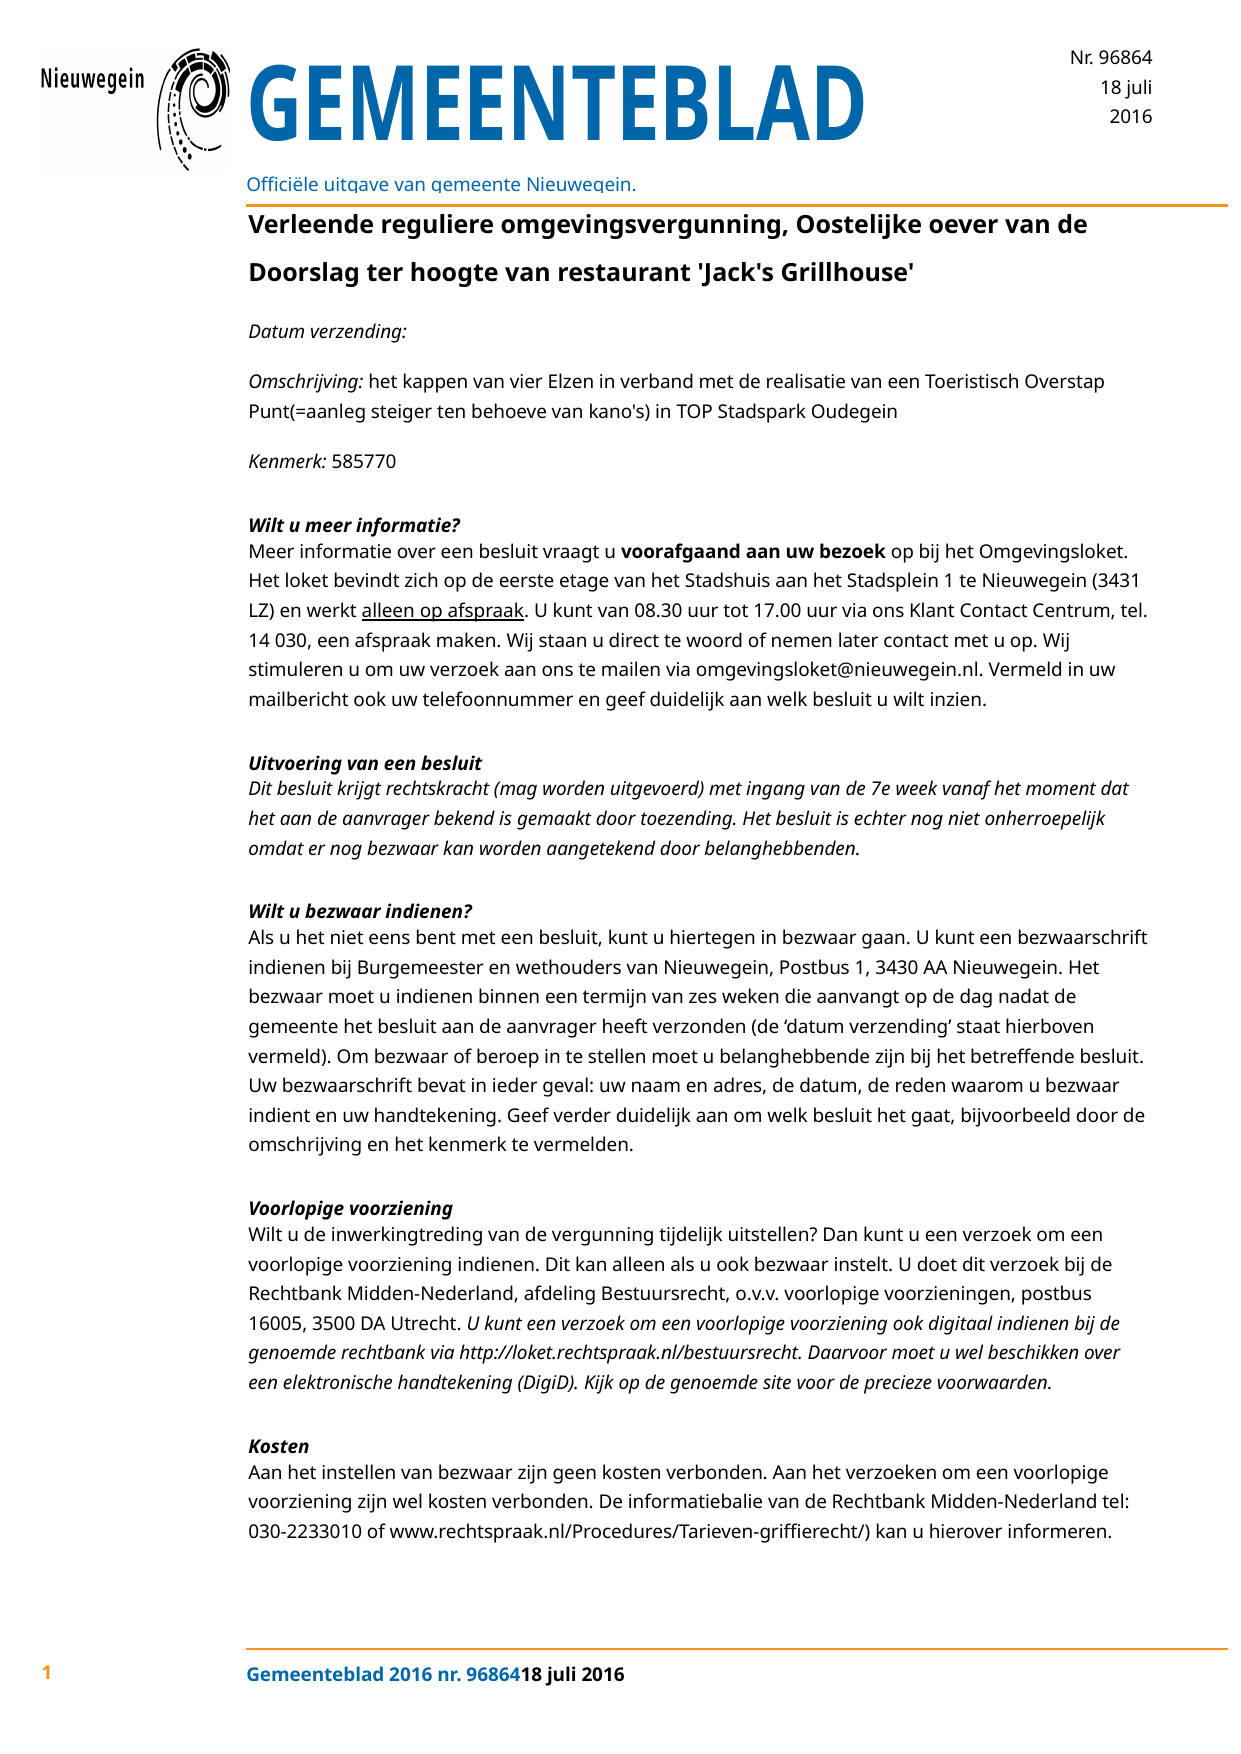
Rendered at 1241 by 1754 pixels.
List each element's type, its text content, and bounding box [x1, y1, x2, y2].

text Aan het instellen van bezwaar zijn geen kosten verbonden. Aan het verzoeken om een voorlopige voorziening zijn wel kosten verbonden. De informatiebalie van de Rechtbank Midden-Nederland tel: 030-2233010 of www.rechtspraak.nl/Procedures/Tarieven-griffierecht/) kan u hierover informeren. [248, 1459, 1152, 1544]
picture [41, 47, 231, 172]
text Datum verzending: [248, 318, 1152, 344]
text Wilt u bezwaar indienen? [248, 899, 1152, 924]
text Kosten [248, 1433, 1152, 1459]
text Als u het niet eens bent met een besluit, kunt u hiertegen in bezwaar gaan. U kunt een bezwaarschrift indienen bij Burgemeester en wethouders van Nieuwegein, Postbus 1, 3430 AA Nieuwegein. Het bezwaar moet u indienen binnen een termijn van zes weken die aanvangt op de dag nadat de gemeente het besluit aan de aanvrager heeft verzonden (de ‘datum verzending’ staat hierboven vermeld). Om bezwaar of beroep in te stellen moet u belanghebbende zijn bij het betreffende besluit. Uw bezwaarschrift bevat in ieder geval: uw naam en adres, de datum, de reden waarom u bezwaar indient en uw handtekening. Geef verder duidelijk aan om welk besluit het gaat, bijvoorbeeld door de omschrijving en het kenmerk te vermelden. [248, 924, 1152, 1157]
text Omschrijving: het kappen van vier Elzen in verband met de realisatie van een Toeristisch Overstap Punt(=aanleg steiger ten behoeve van kano's) in TOP Stadspark Oudegein [248, 368, 1152, 424]
text Verleende reguliere omgevingsvergunning, Oostelijke oever van de Doorslag ter hoogte van restaurant 'Jack's Grillhouse' [248, 207, 1152, 288]
text Wilt u de inwerkingtreding van de vergunning tijdelijk uitstellen? Dan kunt u een verzoek om een voorlopige voorziening indienen. Dit kan alleen als u ook bezwaar instelt. U doet dit verzoek bij de Rechtbank Midden-Nederland, afdeling Bestuursrecht, o.v.v. voorlopige voorzieningen, postbus 16005, 3500 DA Utrecht. U kunt een verzoek om een voorlopige voorziening ook digitaal indienen bij de genoemde rechtbank via http://loket.rechtspraak.nl/bestuursrecht. Daarvoor moet u wel beschikken over een elektronische handtekening (DigiD). Kijk op de genoemde site voor de precieze voorwaarden. [248, 1221, 1152, 1395]
text Voorlopige voorziening [248, 1196, 1152, 1221]
text Meer informatie over een besluit vraagt u voorafgaand aan uw bezoek op bij het Omgevingsloket. Het loket bevindt zich op de eerste etage van het Stadshuis aan het Stadsplein 1 te Nieuwegein (3431 LZ) en werkt alleen op afspraak. U kunt van 08.30 uur tot 17.00 uur via ons Klant Contact Centrum, tel. 14 030, een afspraak maken. Wij staan u direct te woord of nemen later contact met u op. Wij stimuleren u om uw verzoek aan ons te mailen via omgevingsloket@nieuwegein.nl. Vermeld in uw mailbericht ook uw telefoonnummer en geef duidelijk aan welk besluit u wilt inzien. [248, 538, 1152, 712]
text Kenmerk: 585770 [248, 448, 1152, 474]
text Uitvoering van een besluit [248, 750, 1152, 776]
text Wilt u meer informatie? [248, 512, 1152, 538]
text Dit besluit krijgt rechtskracht (mag worden uitgevoerd) met ingang van de 7e week vanaf het moment dat het aan de aanvrager bekend is gemaakt door toezending. Het besluit is echter nog niet onherroepelijk omdat er nog bezwaar kan worden aangetekend door belanghebbenden. [248, 776, 1152, 861]
